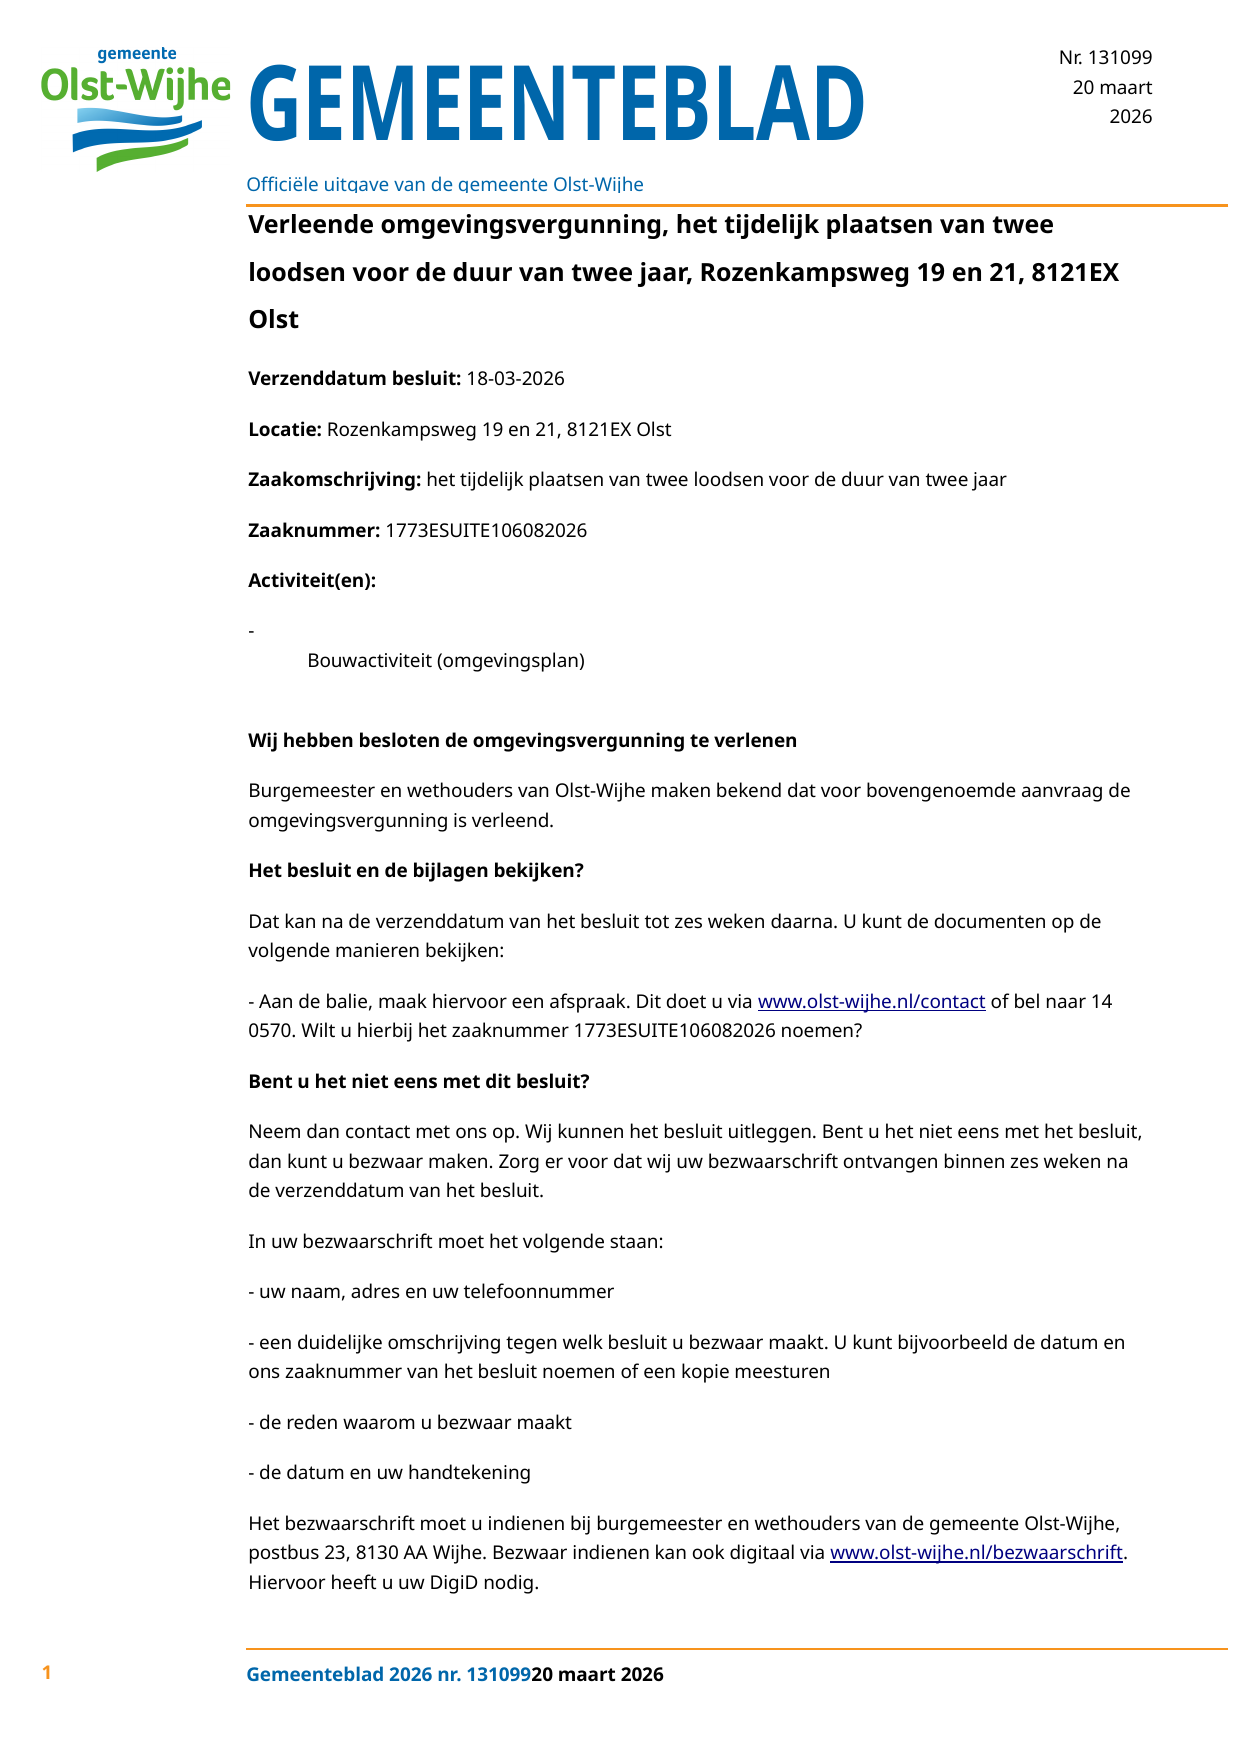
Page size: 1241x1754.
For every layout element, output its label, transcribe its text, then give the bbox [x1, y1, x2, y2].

text - uw naam, adres en uw telefoonnummer [248, 1278, 1152, 1304]
text Bent u het niet eens met dit besluit? [248, 1068, 1152, 1094]
text Het bezwaarschrift moet u indienen bij burgemeester en wethouders van de gemeente Olst-Wijhe, postbus 23, 8130 AA Wijhe. Bezwaar indienen kan ook digitaal via www.olst-wijhe.nl/bezwaarschrift. Hiervoor heeft u uw DigiD nodig. [248, 1510, 1152, 1594]
text - de datum en uw handtekening [248, 1459, 1152, 1485]
picture [41, 47, 231, 172]
text In uw bezwaarschrift moet het volgende staan: [248, 1228, 1152, 1254]
text - Aan de balie, maak hiervoor een afspraak. Dit doet u via www.olst-wijhe.nl/contact of bel naar 14 0570. Wilt u hierbij het zaaknummer 1773ESUITE106082026 noemen? [248, 988, 1152, 1043]
list Bouwactiviteit (omgevingsplan) [248, 647, 1152, 673]
text Het besluit en de bijlagen bekijken? [248, 858, 1152, 883]
text Locatie: Rozenkampsweg 19 en 21, 8121EX Olst [248, 416, 1152, 442]
text - de reden waarom u bezwaar maakt [248, 1409, 1152, 1434]
text Zaakomschrijving: het tijdelijk plaatsen van twee loodsen voor de duur van twee jaar [248, 466, 1152, 492]
text - een duidelijke omschrijving tegen welk besluit u bezwaar maakt. U kunt bijvoorbeeld de datum en ons zaaknummer van het besluit noemen of een kopie meesturen [248, 1329, 1152, 1384]
text Neem dan contact met ons op. Wij kunnen het besluit uitleggen. Bent u het niet eens met het besluit, dan kunt u bezwaar maken. Zorg er voor dat wij uw bezwaarschrift ontvangen binnen zes weken na de verzenddatum van het besluit. [248, 1118, 1152, 1203]
text Verzenddatum besluit: 18-03-2026 [248, 366, 1152, 391]
text Wij hebben besloten de omgevingsvergunning te verlenen [248, 727, 1152, 753]
text Zaaknummer: 1773ESUITE106082026 [248, 517, 1152, 542]
text Dat kan na de verzenddatum van het besluit tot zes weken daarna. U kunt de documenten op de volgende manieren bekijken: [248, 908, 1152, 963]
text Burgemeester en wethouders van Olst-Wijhe maken bekend dat voor bovengenoemde aanvraag de omgevingsvergunning is verleend. [248, 778, 1152, 833]
text Verleende omgevingsvergunning, het tijdelijk plaatsen van twee loodsen voor de duur van twee jaar, Rozenkampsweg 19 en 21, 8121EX Olst [248, 207, 1152, 336]
text Activiteit(en): [248, 567, 1152, 593]
